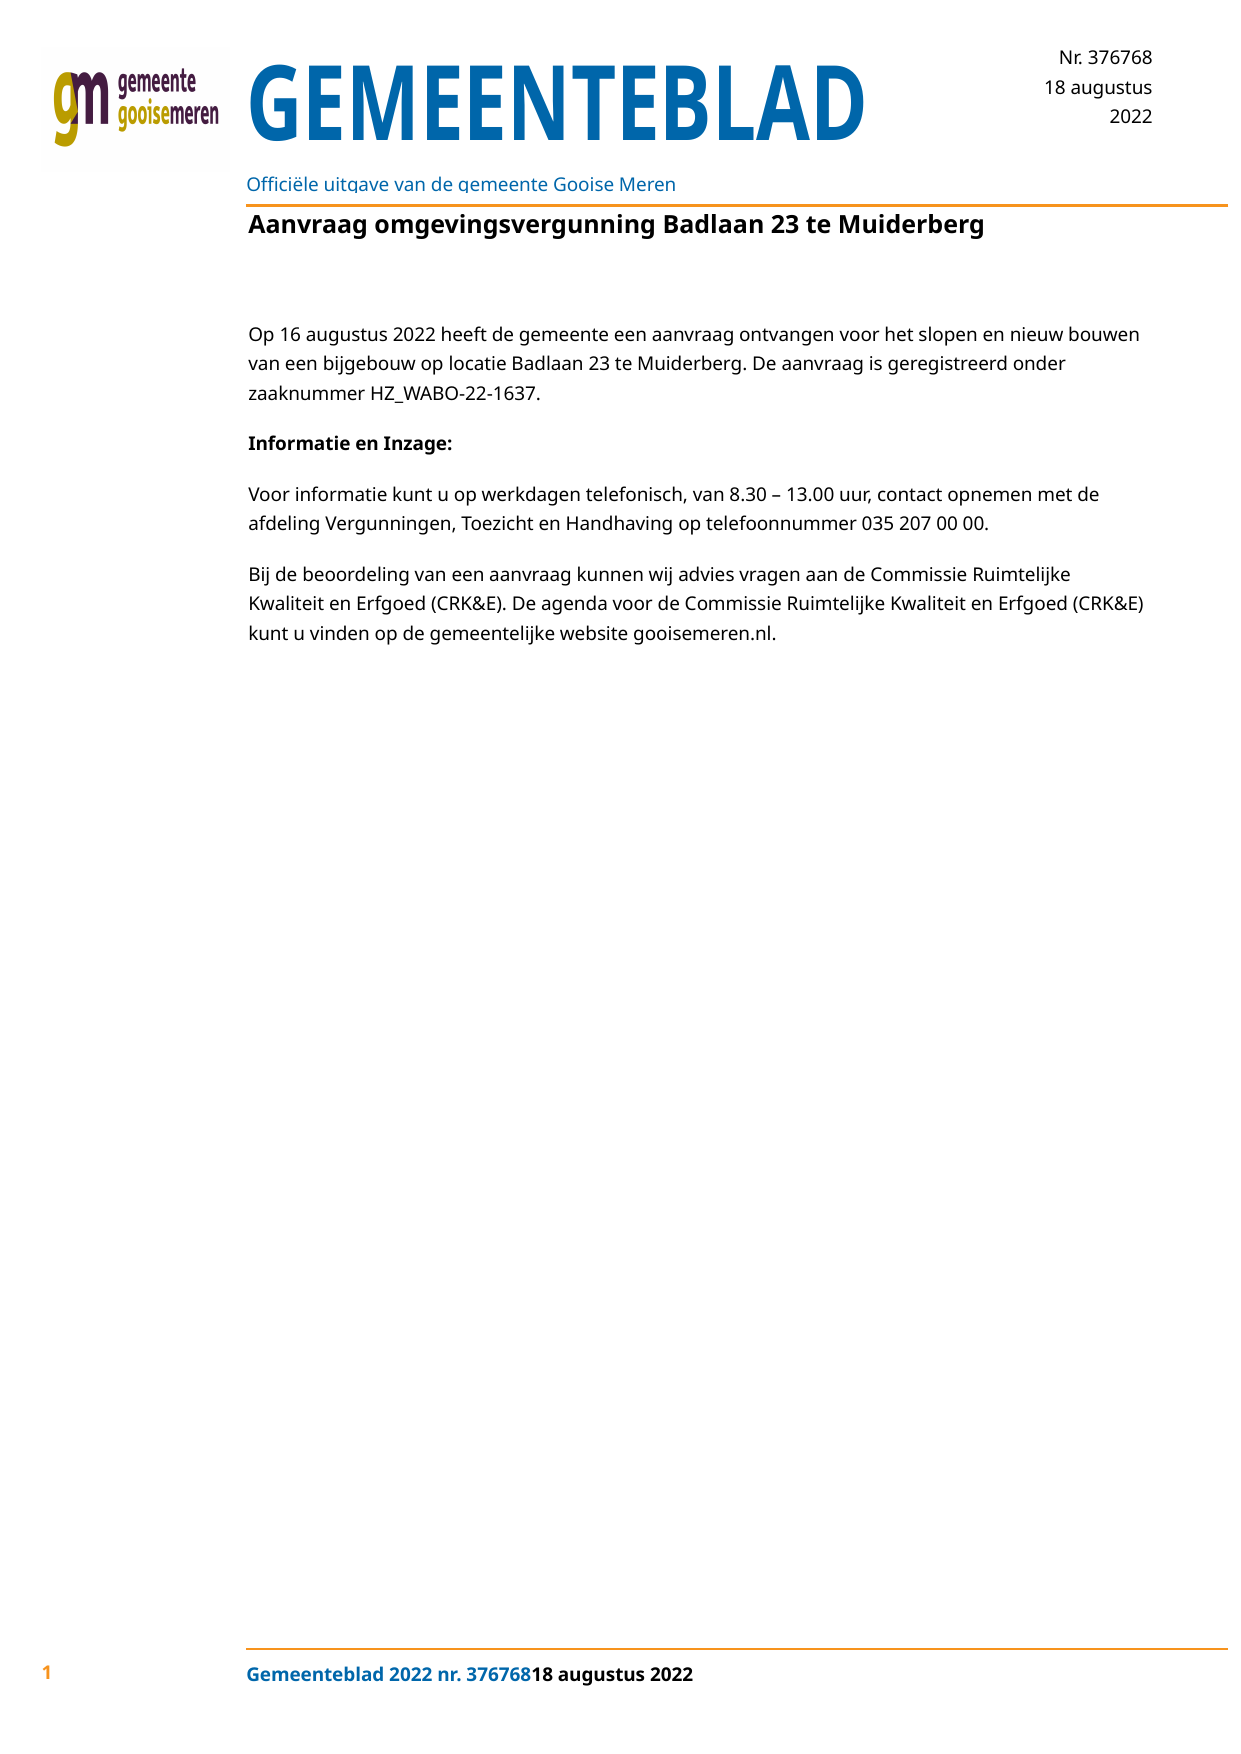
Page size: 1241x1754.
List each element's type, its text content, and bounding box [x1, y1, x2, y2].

text Bij de beoordeling van een aanvraag kunnen wij advies vragen aan de Commissie Ruimtelijke Kwaliteit en Erfgoed (CRK&E). De agenda voor de Commissie Ruimtelijke Kwaliteit en Erfgoed (CRK&E) kunt u vinden op de gemeentelijke website gooisemeren.nl. [248, 561, 1152, 646]
text Aanvraag omgevingsvergunning Badlaan 23 te Muiderberg [248, 207, 1152, 241]
text Voor informatie kunt u op werkdagen telefonisch, van 8.30 – 13.00 uur, contact opnemen met de afdeling Vergunningen, Toezicht en Handhaving op telefoonnummer 035 207 00 00. [248, 481, 1152, 536]
text Op 16 augustus 2022 heeft de gemeente een aanvraag ontvangen voor het slopen en nieuw bouwen van een bijgebouw op locatie Badlaan 23 te Muiderberg. De aanvraag is geregistreerd onder zaaknummer HZ_WABO-22-1637. [248, 321, 1152, 406]
text Informatie en Inzage: [248, 430, 1152, 456]
picture [41, 47, 231, 172]
